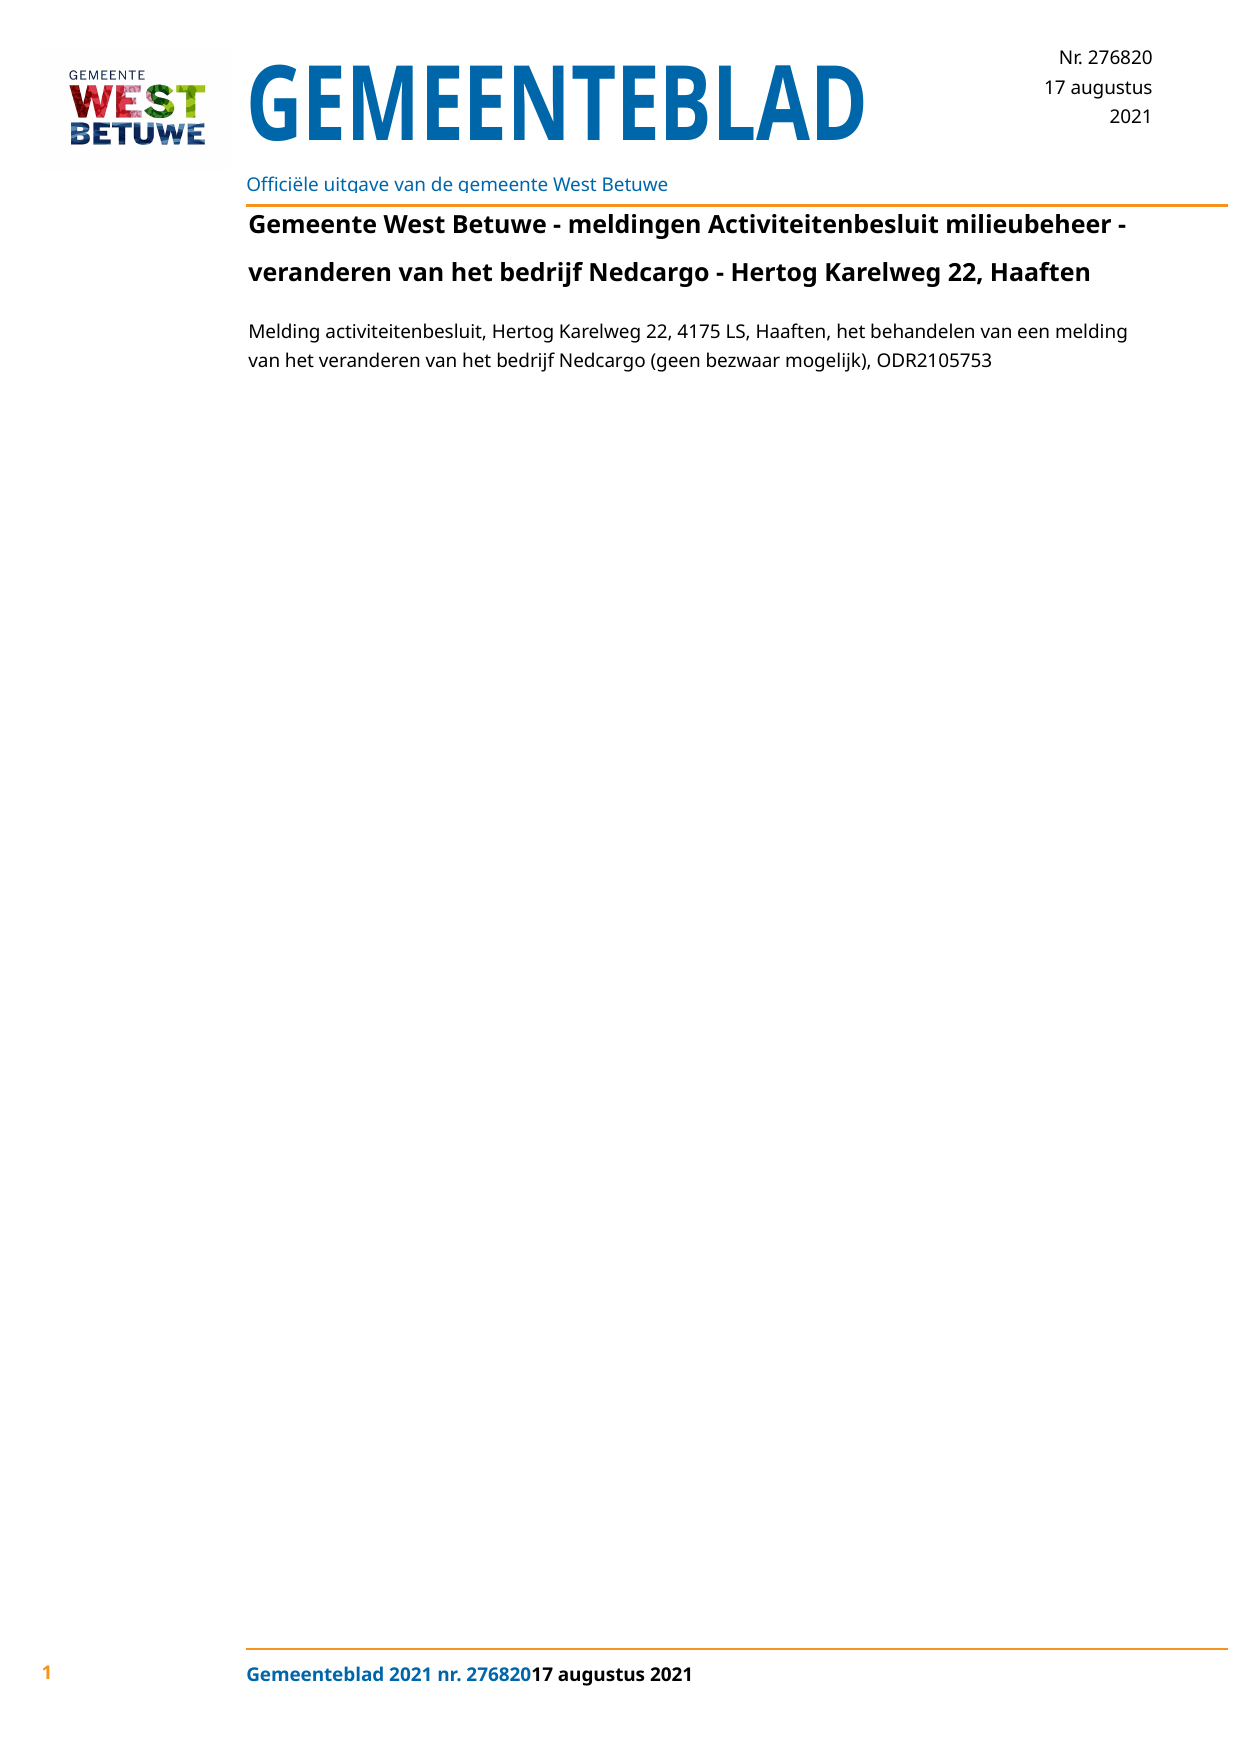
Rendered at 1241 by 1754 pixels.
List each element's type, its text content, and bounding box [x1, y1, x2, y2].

text Melding activiteitenbesluit, Hertog Karelweg 22, 4175 LS, Haaften, het behandelen van een melding van het veranderen van het bedrijf Nedcargo (geen bezwaar mogelijk), ODR2105753 [248, 318, 1152, 373]
text Gemeente West Betuwe - meldingen Activiteitenbesluit milieubeheer - veranderen van het bedrijf Nedcargo - Hertog Karelweg 22, Haaften [248, 207, 1152, 288]
picture [41, 47, 231, 172]
